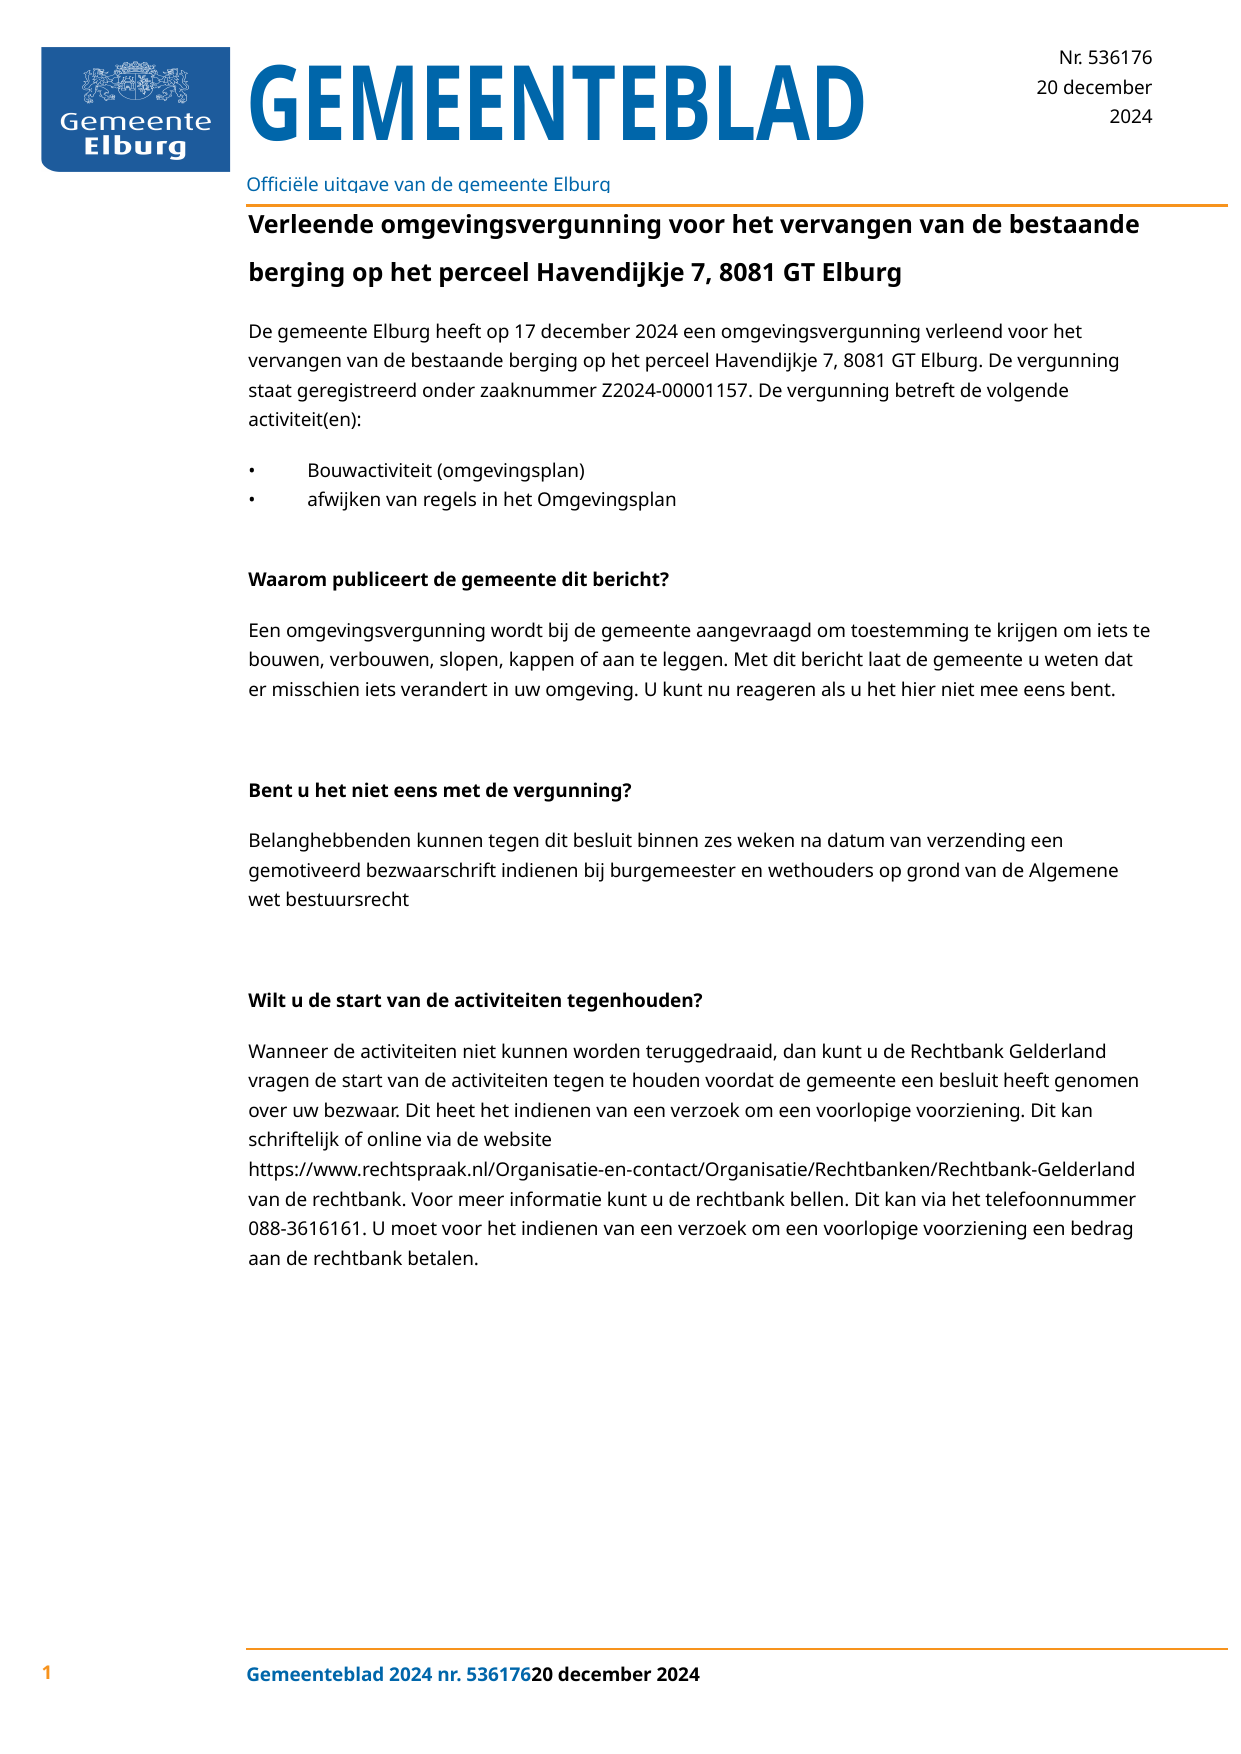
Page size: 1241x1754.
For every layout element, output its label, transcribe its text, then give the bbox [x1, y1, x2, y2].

text De gemeente Elburg heeft op 17 december 2024 een omgevingsvergunning verleend voor het vervangen van de bestaande berging op het perceel Havendijkje 7, 8081 GT Elburg. De vergunning staat geregistreerd onder zaaknummer Z2024-00001157. De vergunning betreft de volgende activiteit(en): [248, 318, 1152, 432]
text Een omgevingsvergunning wordt bij de gemeente aangevraagd om toestemming te krijgen om iets te bouwen, verbouwen, slopen, kappen of aan te leggen. Met dit bericht laat de gemeente u weten dat er misschien iets verandert in uw omgeving. U kunt nu reageren als u het hier niet mee eens bent. [248, 617, 1152, 702]
picture [41, 47, 231, 172]
text Waarom publiceert de gemeente dit bericht? [248, 567, 1152, 592]
list afwijken van regels in het Omgevingsplan [248, 487, 1152, 512]
text Wilt u de start van de activiteiten tegenhouden? [248, 987, 1152, 1013]
text Verleende omgevingsvergunning voor het vervangen van de bestaande berging op het perceel Havendijkje 7, 8081 GT Elburg [248, 207, 1152, 288]
text Wanneer de activiteiten niet kunnen worden teruggedraaid, dan kunt u de Rechtbank Gelderland vragen de start van de activiteiten tegen te houden voordat de gemeente een besluit heeft genomen over uw bezwaar. Dit heet het indienen van een verzoek om een voorlopige voorziening. Dit kan schriftelijk of online via de website https://www.rechtspraak.nl/Organisatie-en-contact/Organisatie/Rechtbanken/Rechtbank-Gelderland van de rechtbank. Voor meer informatie kunt u de rechtbank bellen. Dit kan via het telefoonnummer 088-3616161. U moet voor het indienen van een verzoek om een voorlopige voorziening een bedrag aan de rechtbank betalen. [248, 1038, 1152, 1271]
text Bent u het niet eens met de vergunning? [248, 777, 1152, 803]
text Belanghebbenden kunnen tegen dit besluit binnen zes weken na datum van verzending een gemotiveerd bezwaarschrift indienen bij burgemeester en wethouders op grond van de Algemene wet bestuursrecht [248, 827, 1152, 912]
list Bouwactiviteit (omgevingsplan) [248, 457, 1152, 483]
